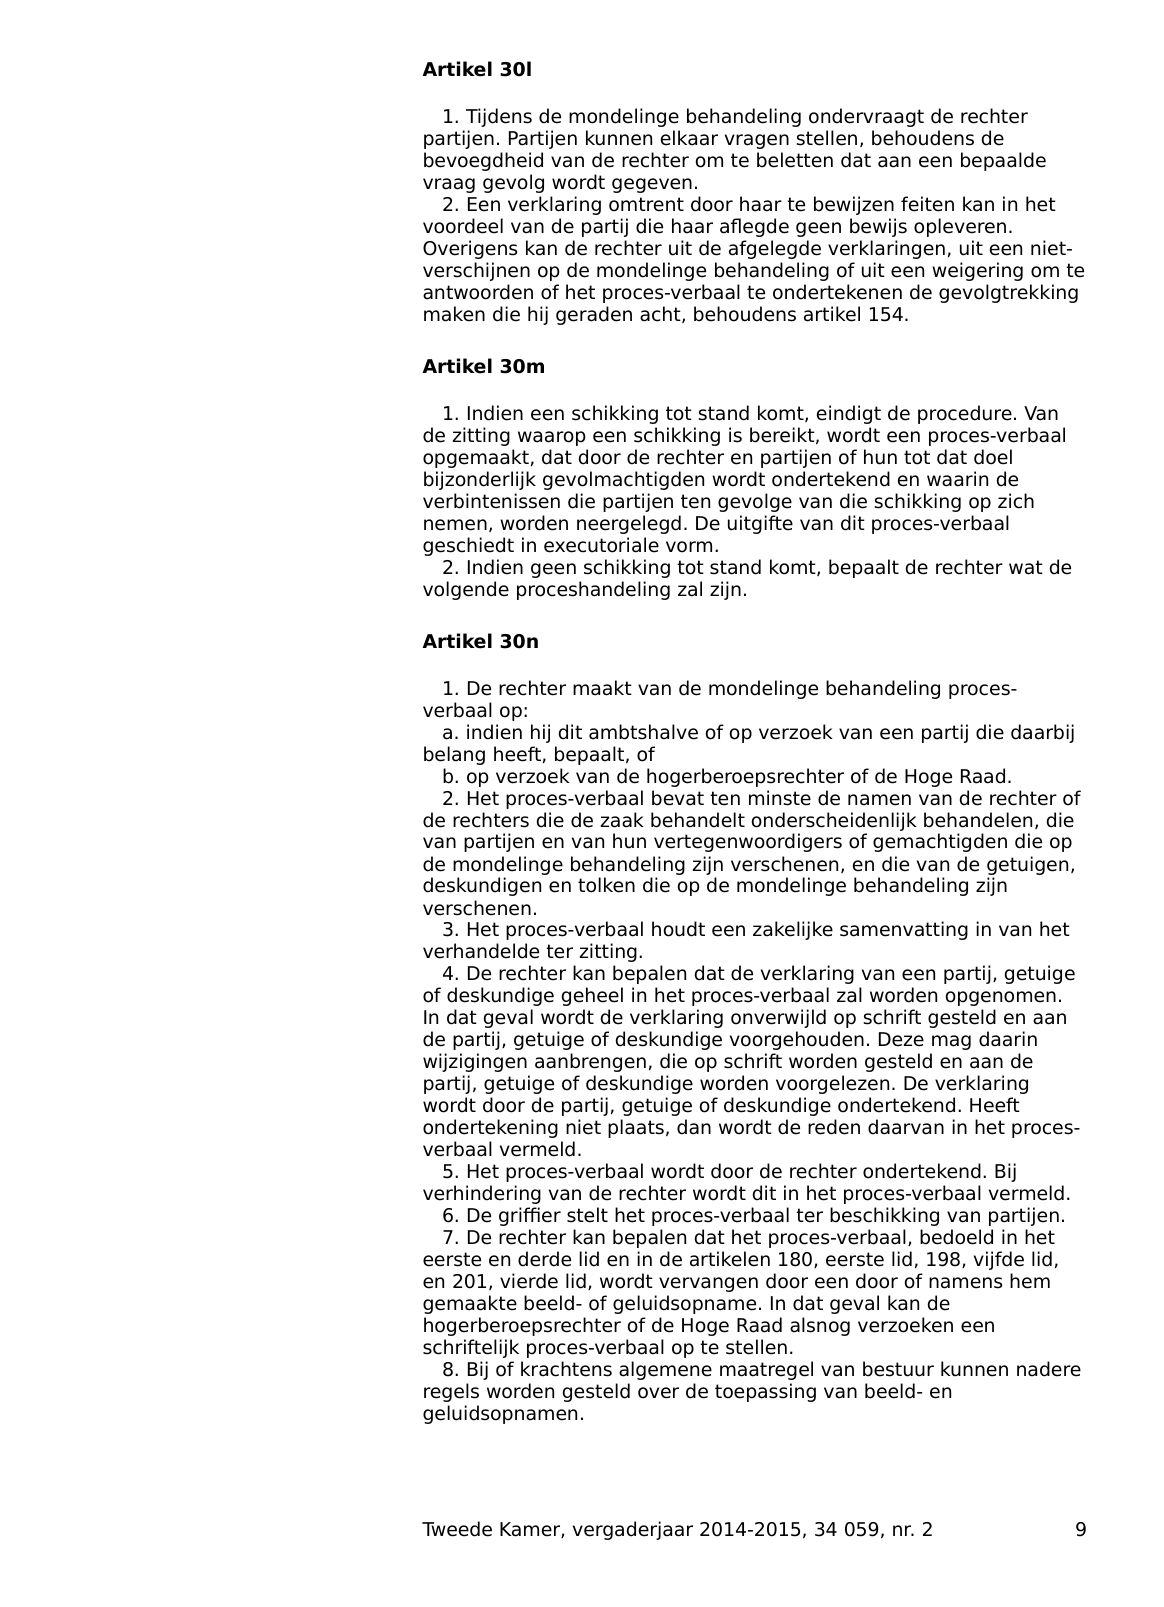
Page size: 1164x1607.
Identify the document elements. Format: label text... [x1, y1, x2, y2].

subtitle Artikel 30l [422, 59, 1087, 81]
text 3. Het proces-verbaal houdt een zakelijke samenvatting in van het verhandelde ter zitting. [422, 919, 1087, 963]
text 1. Tijdens de mondelinge behandeling ondervraagt de rechter partijen. Partijen kunnen elkaar vragen stellen, behoudens de bevoegdheid van de rechter om te beletten dat aan een bepaalde vraag gevolg wordt gegeven. [422, 106, 1087, 194]
text 2. Indien geen schikking tot stand komt, bepaalt de rechter wat de volgende proceshandeling zal zijn. [422, 557, 1087, 601]
text 1. Indien een schikking tot stand komt, eindigt de procedure. Van de zitting waarop een schikking is bereikt, wordt een proces-verbaal opgemaakt, dat door de rechter en partijen of hun tot dat doel bijzonderlijk gevolmachtigden wordt ondertekend en waarin de verbintenissen die partijen ten gevolge van die schikking op zich nemen, worden neergelegd. De uitgifte van dit proces-verbaal geschiedt in executoriale vorm. [422, 403, 1087, 557]
text b. op verzoek van de hogerberoepsrechter of de Hoge Raad. [422, 766, 1087, 787]
subtitle Artikel 30n [422, 631, 1087, 653]
text 7. De rechter kan bepalen dat het proces-verbaal, bedoeld in het eerste en derde lid en in de artikelen 180, eerste lid, 198, vijfde lid, en 201, vierde lid, wordt vervangen door een door of namens hem gemaakte beeld- of geluidsopname. In dat geval kan de hogerberoepsrechter of de Hoge Raad alsnog verzoeken een schriftelijk proces-verbaal op te stellen. [422, 1227, 1087, 1359]
text 4. De rechter kan bepalen dat de verklaring van een partij, getuige of deskundige geheel in het proces-verbaal zal worden opgenomen. In dat geval wordt de verklaring onverwijld op schrift gesteld en aan de partij, getuige of deskundige voorgehouden. Deze mag daarin wijzigingen aanbrengen, die op schrift worden gesteld en aan de partij, getuige of deskundige worden voorgelezen. De verklaring wordt door de partij, getuige of deskundige ondertekend. Heeft ondertekening niet plaats, dan wordt de reden daarvan in het proces-verbaal vermeld. [422, 963, 1087, 1161]
text 2. Het proces-verbaal bevat ten minste de namen van de rechter of de rechters die de zaak behandelt onderscheidenlijk behandelen, die van partijen en van hun vertegenwoordigers of gemachtigden die op de mondelinge behandeling zijn verschenen, en die van de getuigen, deskundigen en tolken die op de mondelinge behandeling zijn verschenen. [422, 787, 1087, 919]
text 2. Een verklaring omtrent door haar te bewijzen feiten kan in het voordeel van de partij die haar aflegde geen bewijs opleveren. Overigens kan de rechter uit de afgelegde verklaringen, uit een niet-verschijnen op de mondelinge behandeling of uit een weigering om te antwoorden of het proces-verbaal te ondertekenen de gevolgtrekking maken die hij geraden acht, behoudens artikel 154. [422, 194, 1087, 326]
text 8. Bij of krachtens algemene maatregel van bestuur kunnen nadere regels worden gesteld over de toepassing van beeld- en geluidsopnamen. [422, 1359, 1087, 1425]
text a. indien hij dit ambtshalve of op verzoek van een partij die daarbij belang heeft, bepaalt, of [422, 722, 1087, 766]
subtitle Artikel 30m [422, 356, 1087, 378]
text 6. De griffier stelt het proces-verbaal ter beschikking van partijen. [422, 1205, 1087, 1227]
text 5. Het proces-verbaal wordt door de rechter ondertekend. Bij verhindering van de rechter wordt dit in het proces-verbaal vermeld. [422, 1161, 1087, 1205]
text 1. De rechter maakt van de mondelinge behandeling proces-verbaal op: [422, 678, 1087, 722]
